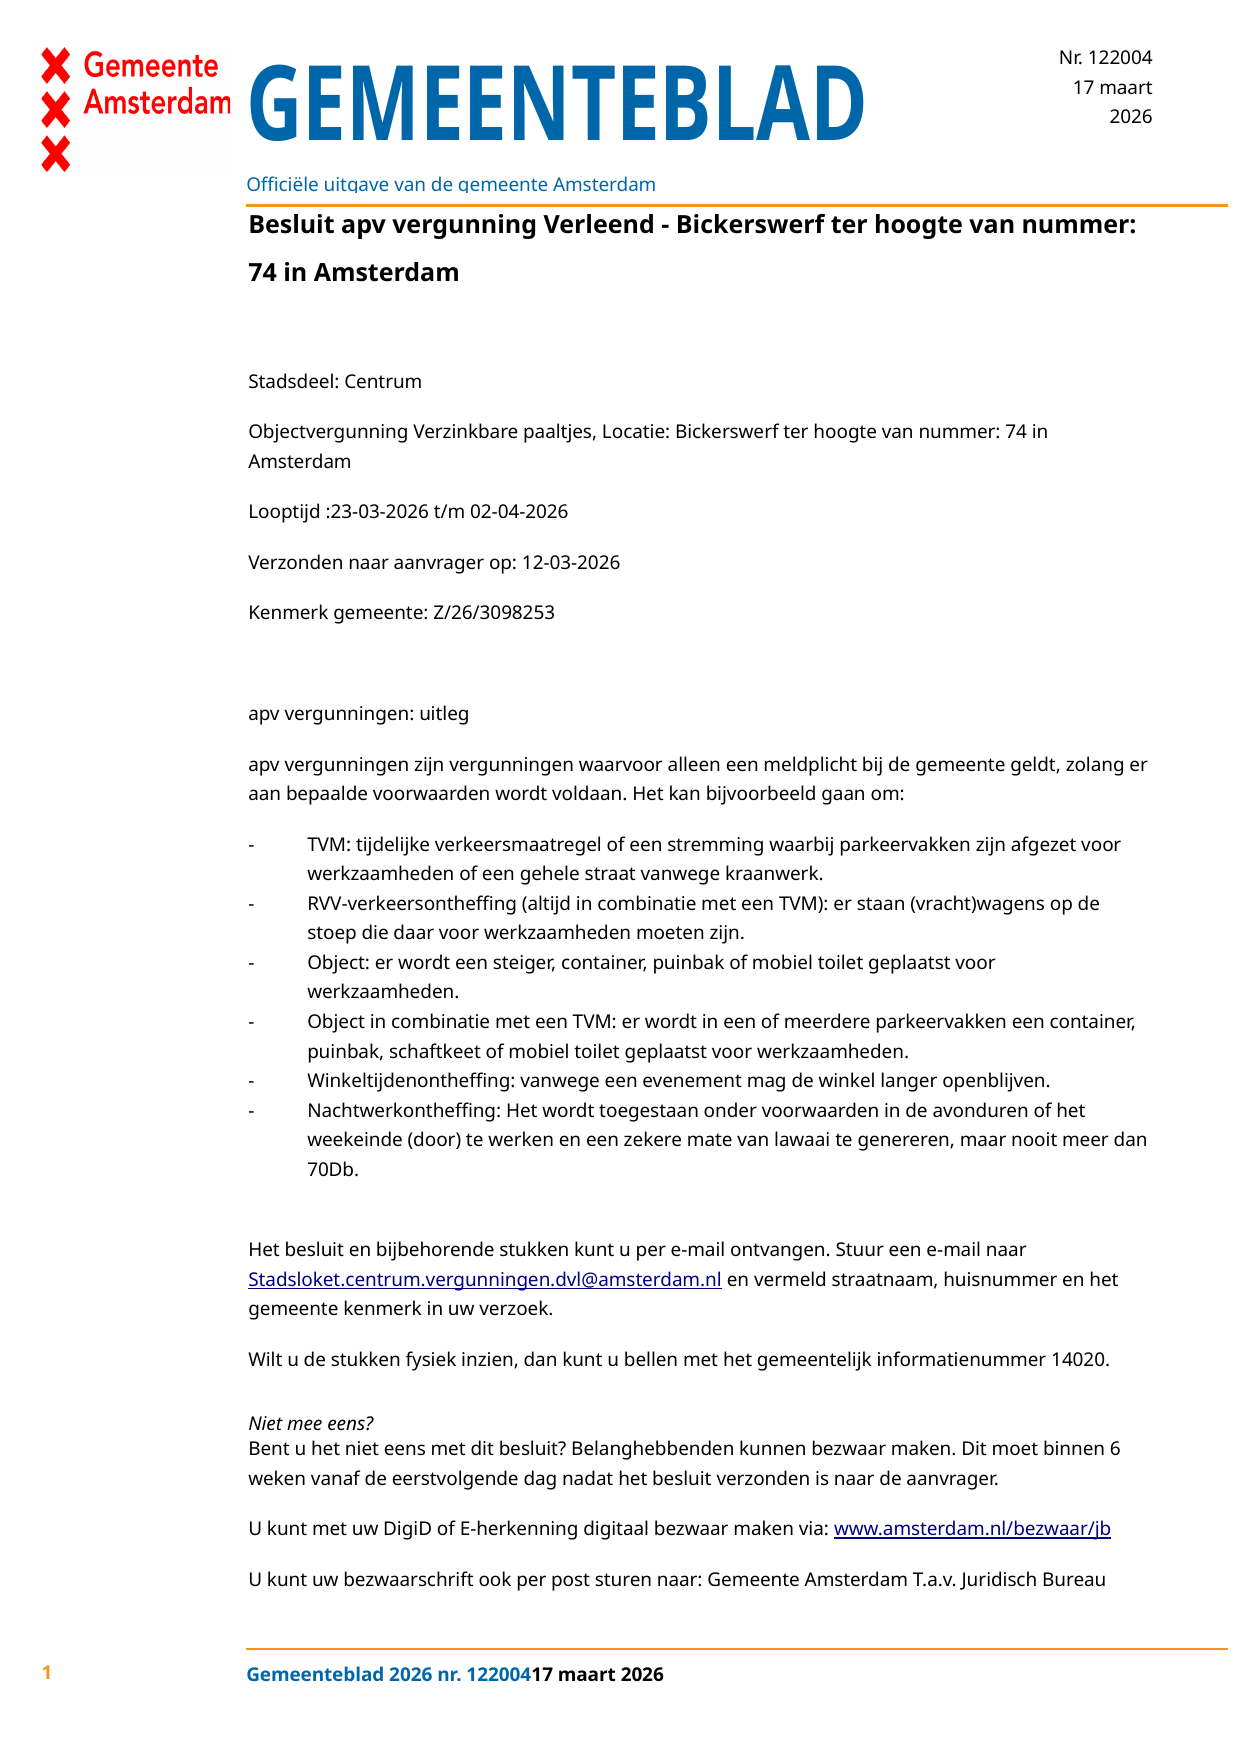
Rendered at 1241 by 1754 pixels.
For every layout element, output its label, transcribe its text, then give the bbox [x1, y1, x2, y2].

text Wilt u de stukken fysiek inzien, dan kunt u bellen met het gemeentelijk informatienummer 14020. [248, 1346, 1152, 1372]
text Besluit apv vergunning Verleend - Bickerswerf ter hoogte van nummer: 74 in Amsterdam [248, 207, 1152, 288]
text U kunt uw bezwaarschrift ook per post sturen naar: Gemeente Amsterdam T.a.v. Juridisch Bureau [248, 1566, 1152, 1592]
list Nachtwerkontheffing: Het wordt toegestaan onder voorwaarden in de avonduren of het weekeinde (door) te werken en een zekere mate van lawaai te genereren, maar nooit meer dan 70Db. [248, 1097, 1152, 1182]
list Winkeltijdenontheffing: vanwege een evenement mag de winkel langer openblijven. [248, 1067, 1152, 1093]
text Stadsdeel: Centrum [248, 368, 1152, 394]
text apv vergunningen zijn vergunningen waarvoor alleen een meldplicht bij de gemeente geldt, zolang er aan bepaalde voorwaarden wordt voldaan. Het kan bijvoorbeeld gaan om: [248, 751, 1152, 806]
text Looptijd :23-03-2026 t/m 02-04-2026 [248, 499, 1152, 524]
picture [41, 47, 231, 172]
text Het besluit en bijbehorende stukken kunt u per e-mail ontvangen. Stuur een e-mail naar Stadsloket.centrum.vergunningen.dvl@amsterdam.nl en vermeld straatnaam, huisnummer en het gemeente kenmerk in uw verzoek. [248, 1236, 1152, 1321]
list TVM: tijdelijke verkeersmaatregel of een stremming waarbij parkeervakken zijn afgezet voor werkzaamheden of een gehele straat vanwege kraanwerk. [248, 831, 1152, 886]
text Niet mee eens? [248, 1410, 1152, 1436]
text Kenmerk gemeente: Z/26/3098253 [248, 599, 1152, 625]
text Verzonden naar aanvrager op: 12-03-2026 [248, 549, 1152, 575]
text U kunt met uw DigiD of E-herkenning digitaal bezwaar maken via: www.amsterdam.nl/bezwaar/jb [248, 1516, 1152, 1541]
list RVV-verkeersontheffing (altijd in combinatie met een TVM): er staan (vracht)wagens op de stoep die daar voor werkzaamheden moeten zijn. [248, 890, 1152, 945]
text Bent u het niet eens met dit besluit? Belanghebbenden kunnen bezwaar maken. Dit moet binnen 6 weken vanaf de eerstvolgende dag nadat het besluit verzonden is naar de aanvrager. [248, 1436, 1152, 1491]
text Objectvergunning Verzinkbare paaltjes, Locatie: Bickerswerf ter hoogte van nummer: 74 in Amsterdam [248, 419, 1152, 474]
list Object in combinatie met een TVM: er wordt in een of meerdere parkeervakken een container, puinbak, schaftkeet of mobiel toilet geplaatst voor werkzaamheden. [248, 1008, 1152, 1064]
list Object: er wordt een steiger, container, puinbak of mobiel toilet geplaatst voor werkzaamheden. [248, 949, 1152, 1004]
text apv vergunningen: uitleg [248, 700, 1152, 726]
